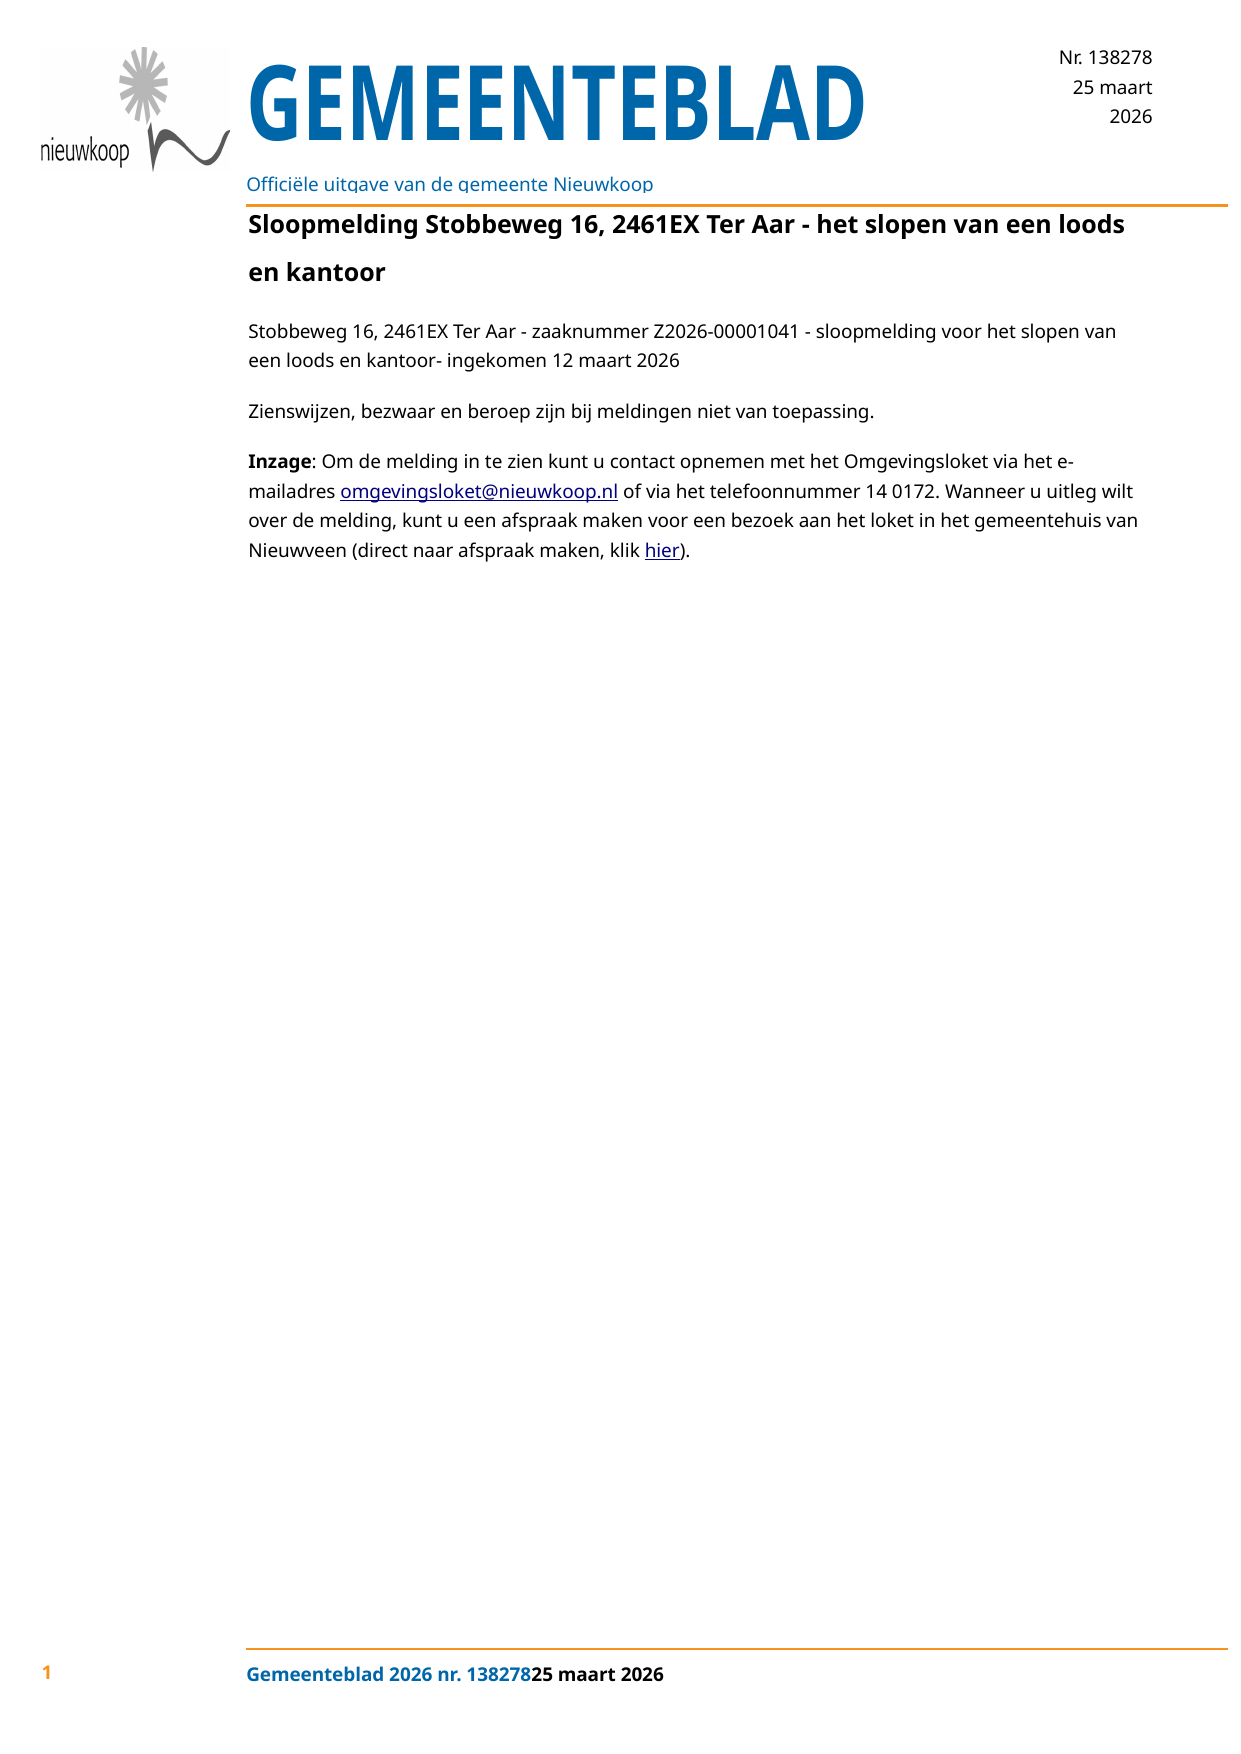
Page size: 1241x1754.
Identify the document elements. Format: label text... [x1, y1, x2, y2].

text Sloopmelding Stobbeweg 16, 2461EX Ter Aar - het slopen van een loods en kantoor [248, 207, 1152, 288]
picture [41, 47, 231, 172]
text Zienswijzen, bezwaar en beroep zijn bij meldingen niet van toepassing. [248, 398, 1152, 424]
text Stobbeweg 16, 2461EX Ter Aar - zaaknummer Z2026-00001041 - sloopmelding voor het slopen van een loods en kantoor- ingekomen 12 maart 2026 [248, 318, 1152, 373]
text Inzage: Om de melding in te zien kunt u contact opnemen met het Omgevingsloket via het e-mailadres omgevingsloket@nieuwkoop.nl of via het telefoonnummer 14 0172. Wanneer u uitleg wilt over de melding, kunt u een afspraak maken voor een bezoek aan het loket in het gemeentehuis van Nieuwveen (direct naar afspraak maken, klik hier). [248, 448, 1152, 563]
